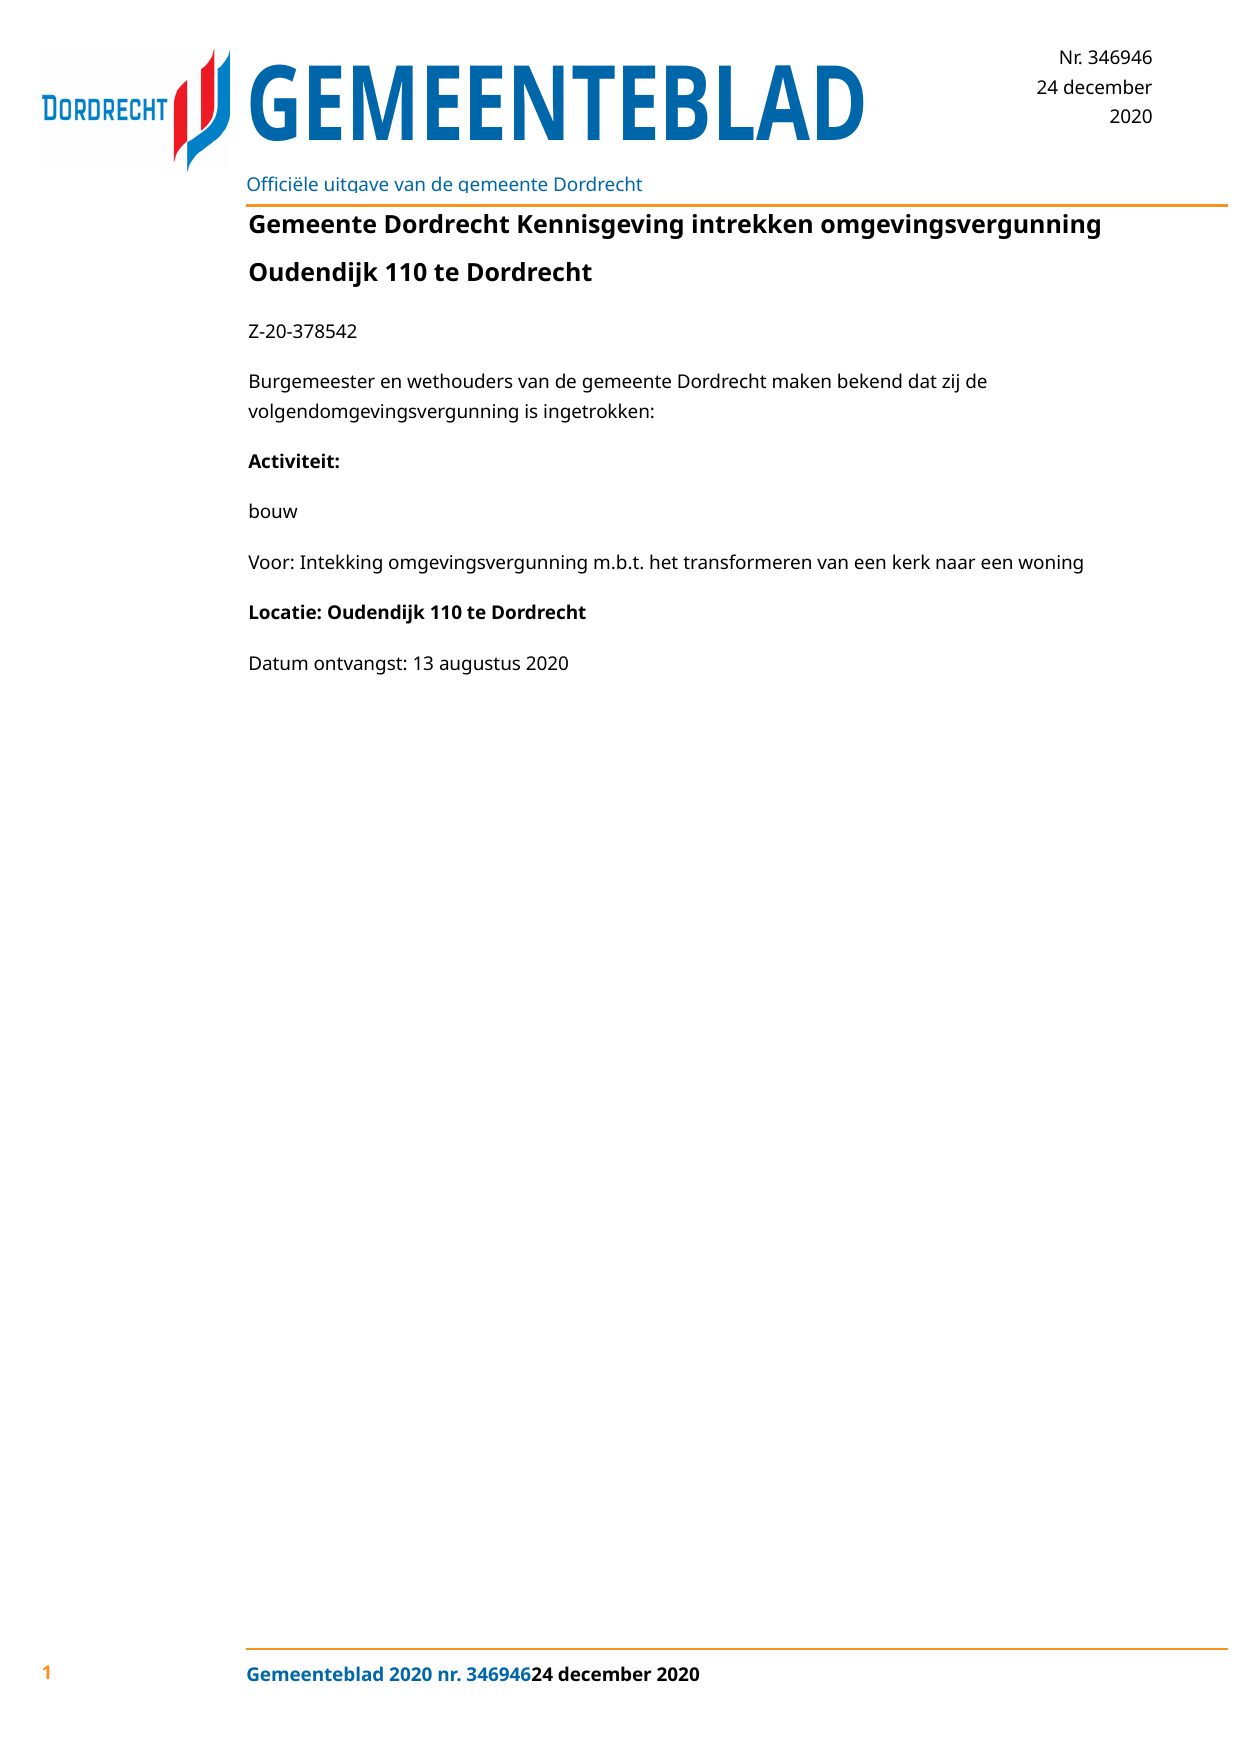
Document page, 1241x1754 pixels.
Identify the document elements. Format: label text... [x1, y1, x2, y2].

text Gemeente Dordrecht Kennisgeving intrekken omgevingsvergunning Oudendijk 110 te Dordrecht [248, 207, 1152, 288]
text Z-20-378542 [248, 318, 1152, 344]
text Activiteit: [248, 448, 1152, 474]
picture [41, 47, 231, 172]
text Voor: Intekking omgevingsvergunning m.b.t. het transformeren van een kerk naar een woning [248, 549, 1152, 575]
text Locatie: Oudendijk 110 te Dordrecht [248, 599, 1152, 625]
text bouw [248, 499, 1152, 524]
text Burgemeester en wethouders van de gemeente Dordrecht maken bekend dat zij de volgendomgevingsvergunning is ingetrokken: [248, 368, 1152, 424]
text Datum ontvangst: 13 augustus 2020 [248, 650, 1152, 676]
